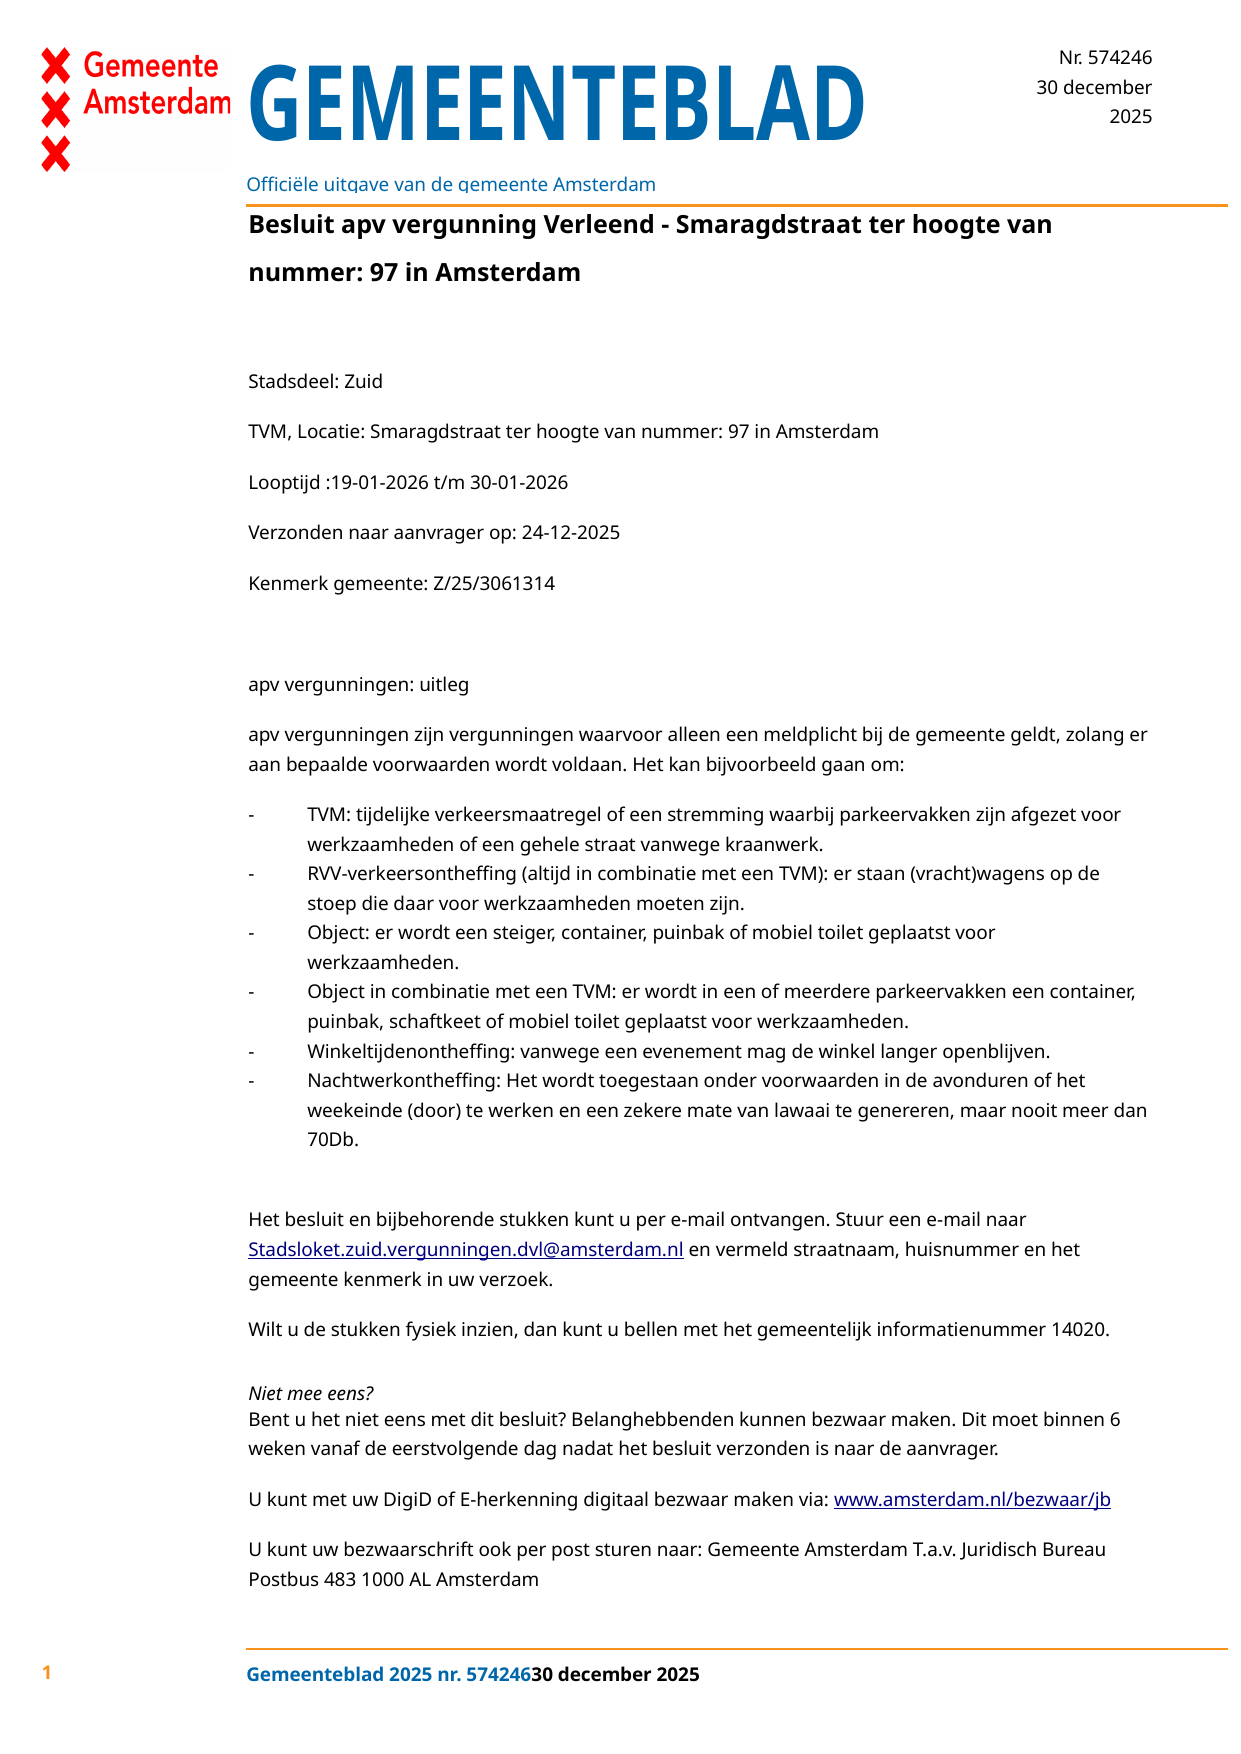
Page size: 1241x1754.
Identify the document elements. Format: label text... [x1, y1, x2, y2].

text Niet mee eens? [248, 1380, 1152, 1406]
list Winkeltijdenontheffing: vanwege een evenement mag de winkel langer openblijven. [248, 1038, 1152, 1064]
text Stadsdeel: Zuid [248, 368, 1152, 394]
text apv vergunningen zijn vergunningen waarvoor alleen een meldplicht bij de gemeente geldt, zolang er aan bepaalde voorwaarden wordt voldaan. Het kan bijvoorbeeld gaan om: [248, 721, 1152, 777]
list RVV-verkeersontheffing (altijd in combinatie met een TVM): er staan (vracht)wagens op de stoep die daar voor werkzaamheden moeten zijn. [248, 860, 1152, 916]
text U kunt met uw DigiD of E-herkenning digitaal bezwaar maken via: www.amsterdam.nl/bezwaar/jb [248, 1486, 1152, 1512]
text Het besluit en bijbehorende stukken kunt u per e-mail ontvangen. Stuur een e-mail naar Stadsloket.zuid.vergunningen.dvl@amsterdam.nl en vermeld straatnaam, huisnummer en het gemeente kenmerk in uw verzoek. [248, 1207, 1152, 1292]
text Kenmerk gemeente: Z/25/3061314 [248, 570, 1152, 596]
text apv vergunningen: uitleg [248, 671, 1152, 697]
list Object in combinatie met een TVM: er wordt in een of meerdere parkeervakken een container, puinbak, schaftkeet of mobiel toilet geplaatst voor werkzaamheden. [248, 979, 1152, 1034]
list TVM: tijdelijke verkeersmaatregel of een stremming waarbij parkeervakken zijn afgezet voor werkzaamheden of een gehele straat vanwege kraanwerk. [248, 801, 1152, 857]
text Wilt u de stukken fysiek inzien, dan kunt u bellen met het gemeentelijk informatienummer 14020. [248, 1316, 1152, 1342]
text Besluit apv vergunning Verleend - Smaragdstraat ter hoogte van nummer: 97 in Amsterdam [248, 207, 1152, 288]
text TVM, Locatie: Smaragdstraat ter hoogte van nummer: 97 in Amsterdam [248, 419, 1152, 444]
list Object: er wordt een steiger, container, puinbak of mobiel toilet geplaatst voor werkzaamheden. [248, 919, 1152, 975]
text Bent u het niet eens met dit besluit? Belanghebbenden kunnen bezwaar maken. Dit moet binnen 6 weken vanaf de eerstvolgende dag nadat het besluit verzonden is naar de aanvrager. [248, 1406, 1152, 1461]
text U kunt uw bezwaarschrift ook per post sturen naar: Gemeente Amsterdam T.a.v. Juridisch Bureau Postbus 483 1000 AL Amsterdam [248, 1536, 1152, 1592]
text Verzonden naar aanvrager op: 24-12-2025 [248, 519, 1152, 545]
picture [41, 47, 231, 172]
list Nachtwerkontheffing: Het wordt toegestaan onder voorwaarden in de avonduren of het weekeinde (door) te werken en een zekere mate van lawaai te genereren, maar nooit meer dan 70Db. [248, 1067, 1152, 1152]
text Looptijd :19-01-2026 t/m 30-01-2026 [248, 469, 1152, 495]
